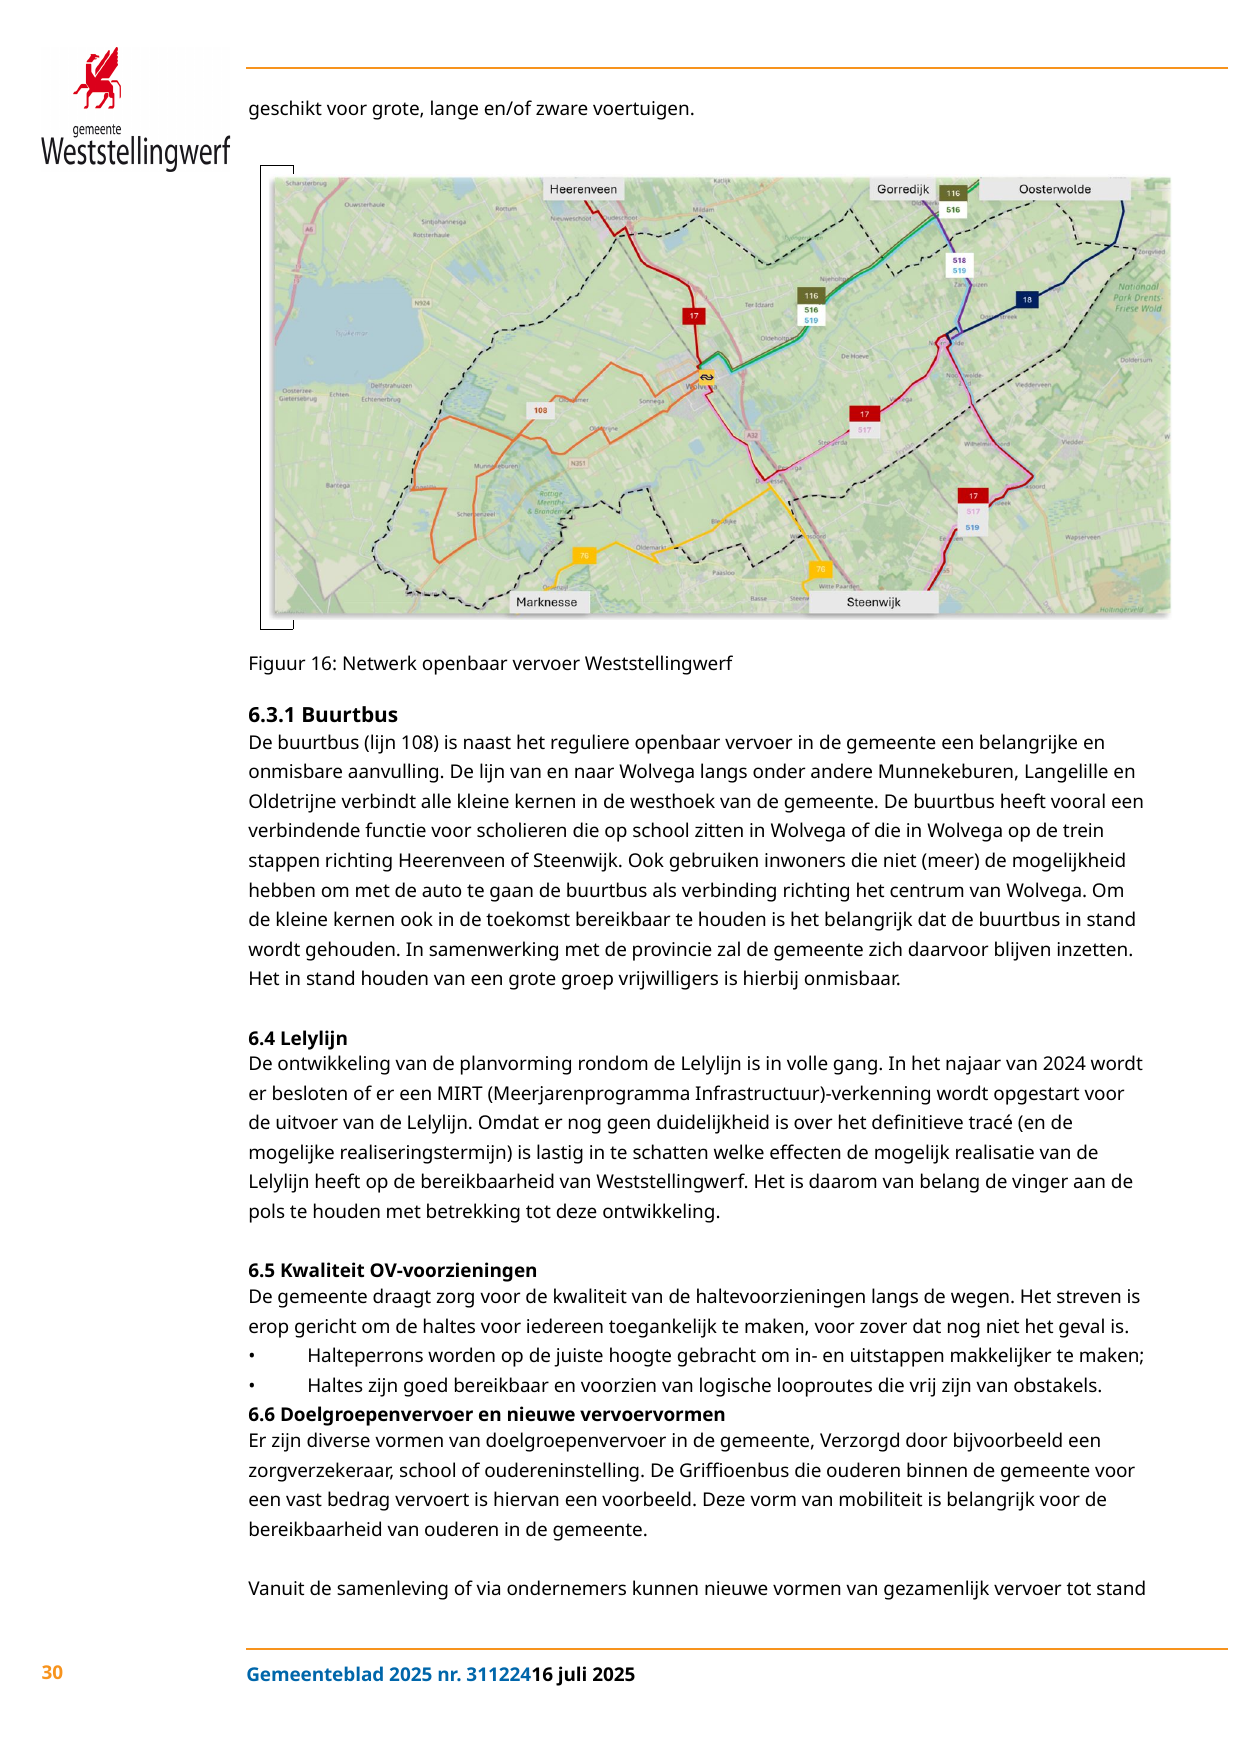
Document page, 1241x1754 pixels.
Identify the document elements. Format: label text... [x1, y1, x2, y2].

table_header geschikt voor grote, lange en/of zware voertuigen. [248, 95, 1152, 121]
text Vanuit de samenleving of via ondernemers kunnen nieuwe vormen van gezamenlijk vervoer tot stand [248, 1575, 1152, 1601]
text Figuur 16: Netwerk openbaar vervoer Weststellingwerf [248, 650, 1152, 676]
text De buurtbus (lijn 108) is naast het reguliere openbaar vervoer in de gemeente een belangrijke en onmisbare aanvulling. De lijn van en naar Wolvega langs onder andere Munnekeburen, Langelille en Oldetrijne verbindt alle kleine kernen in de westhoek van de gemeente. De buurtbus heeft vooral een verbindende functie voor scholieren die op school zitten in Wolvega of die in Wolvega op de trein stappen richting Heerenveen of Steenwijk. Ook gebruiken inwoners die niet (meer) de mogelijkheid hebben om met de auto te gaan de buurtbus als verbinding richting het centrum van Wolvega. Om de kleine kernen ook in de toekomst bereikbaar te houden is het belangrijk dat de buurtbus in stand wordt gehouden. In samenwerking met de provincie zal de gemeente zich daarvoor blijven inzetten. Het in stand houden van een grote groep vrijwilligers is hierbij onmisbaar. [248, 729, 1152, 991]
text De ontwikkeling van de planvorming rondom de Lelylijn is in volle gang. In het najaar van 2024 wordt er besloten of er een MIRT (Meerjarenprogramma Infrastructuur)-verkenning wordt opgestart voor de uitvoer van de Lelylijn. Omdat er nog geen duidelijkheid is over het definitieve tracé (en de mogelijke realiseringstermijn) is lastig in te schatten welke effecten de mogelijk realisatie van de Lelylijn heeft op de bereikbaarheid van Weststellingwerf. Het is daarom van belang de vinger aan de pols te houden met betrekking tot deze ontwikkeling. [248, 1050, 1152, 1224]
text 6.4 Lelylijn [248, 1025, 1152, 1050]
list Halteperrons worden op de juiste hoogte gebracht om in- en uitstappen makkelijker te maken; [248, 1342, 1152, 1368]
text 6.5 Kwaliteit OV-voorzieningen [248, 1257, 1152, 1283]
text 6.6 Doelgroepenvervoer en nieuwe vervoervormen [248, 1402, 1152, 1427]
text De gemeente draagt zorg voor de kwaliteit van de haltevoorzieningen langs de wegen. Het streven is erop gericht om de haltes voor iedereen toegankelijk te maken, voor zover dat nog niet het geval is. [248, 1283, 1152, 1338]
text 6.3.1 Buurtbus [248, 700, 1152, 729]
list Haltes zijn goed bereikbaar en voorzien van logische looproutes die vrij zijn van obstakels. [248, 1372, 1152, 1398]
picture [41, 47, 231, 172]
text Er zijn diverse vormen van doelgroepenvervoer in de gemeente, Verzorgd door bijvoorbeeld een zorgverzekeraar, school of oudereninstelling. De Griffioenbus die ouderen binnen de gemeente voor een vast bedrag vervoert is hiervan een voorbeeld. Deze vorm van mobiliteit is belangrijk voor de bereikbaarheid van ouderen in de gemeente. [248, 1427, 1152, 1542]
picture [268, 174, 1173, 620]
